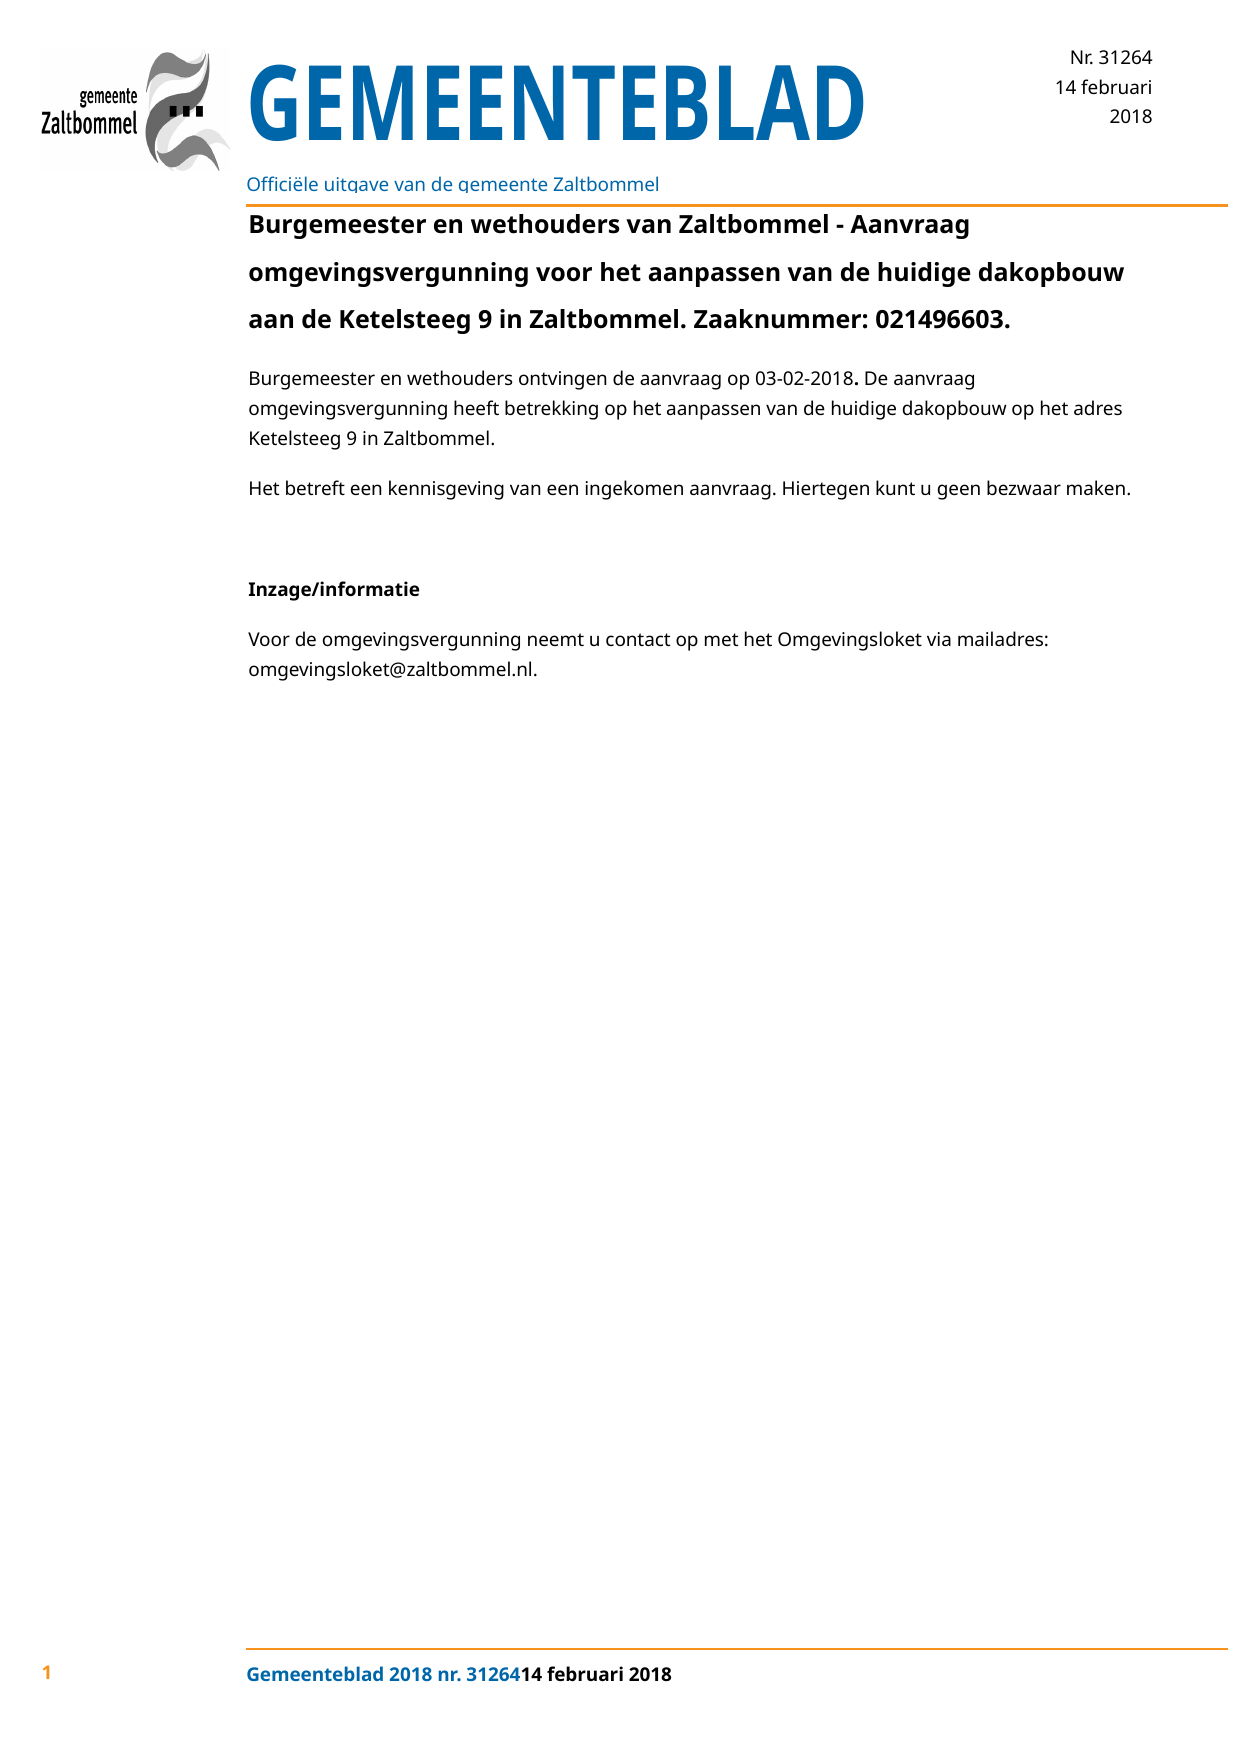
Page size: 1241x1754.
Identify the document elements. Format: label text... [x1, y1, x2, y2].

text Burgemeester en wethouders van Zaltbommel - Aanvraag omgevingsvergunning voor het aanpassen van de huidige dakopbouw aan de Ketelsteeg 9 in Zaltbommel. Zaaknummer: 021496603. [248, 207, 1152, 336]
text Het betreft een kennisgeving van een ingekomen aanvraag. Hiertegen kunt u geen bezwaar maken. [248, 475, 1152, 501]
picture [41, 47, 231, 172]
text Burgemeester en wethouders ontvingen de aanvraag op 03-02-2018. De aanvraag omgevingsvergunning heeft betrekking op het aanpassen van de huidige dakopbouw op het adres Ketelsteeg 9 in Zaltbommel. [248, 366, 1152, 450]
text Inzage/informatie [248, 576, 1152, 602]
text Voor de omgevingsvergunning neemt u contact op met het Omgevingsloket via mailadres: omgevingsloket@zaltbommel.nl. [248, 626, 1152, 682]
